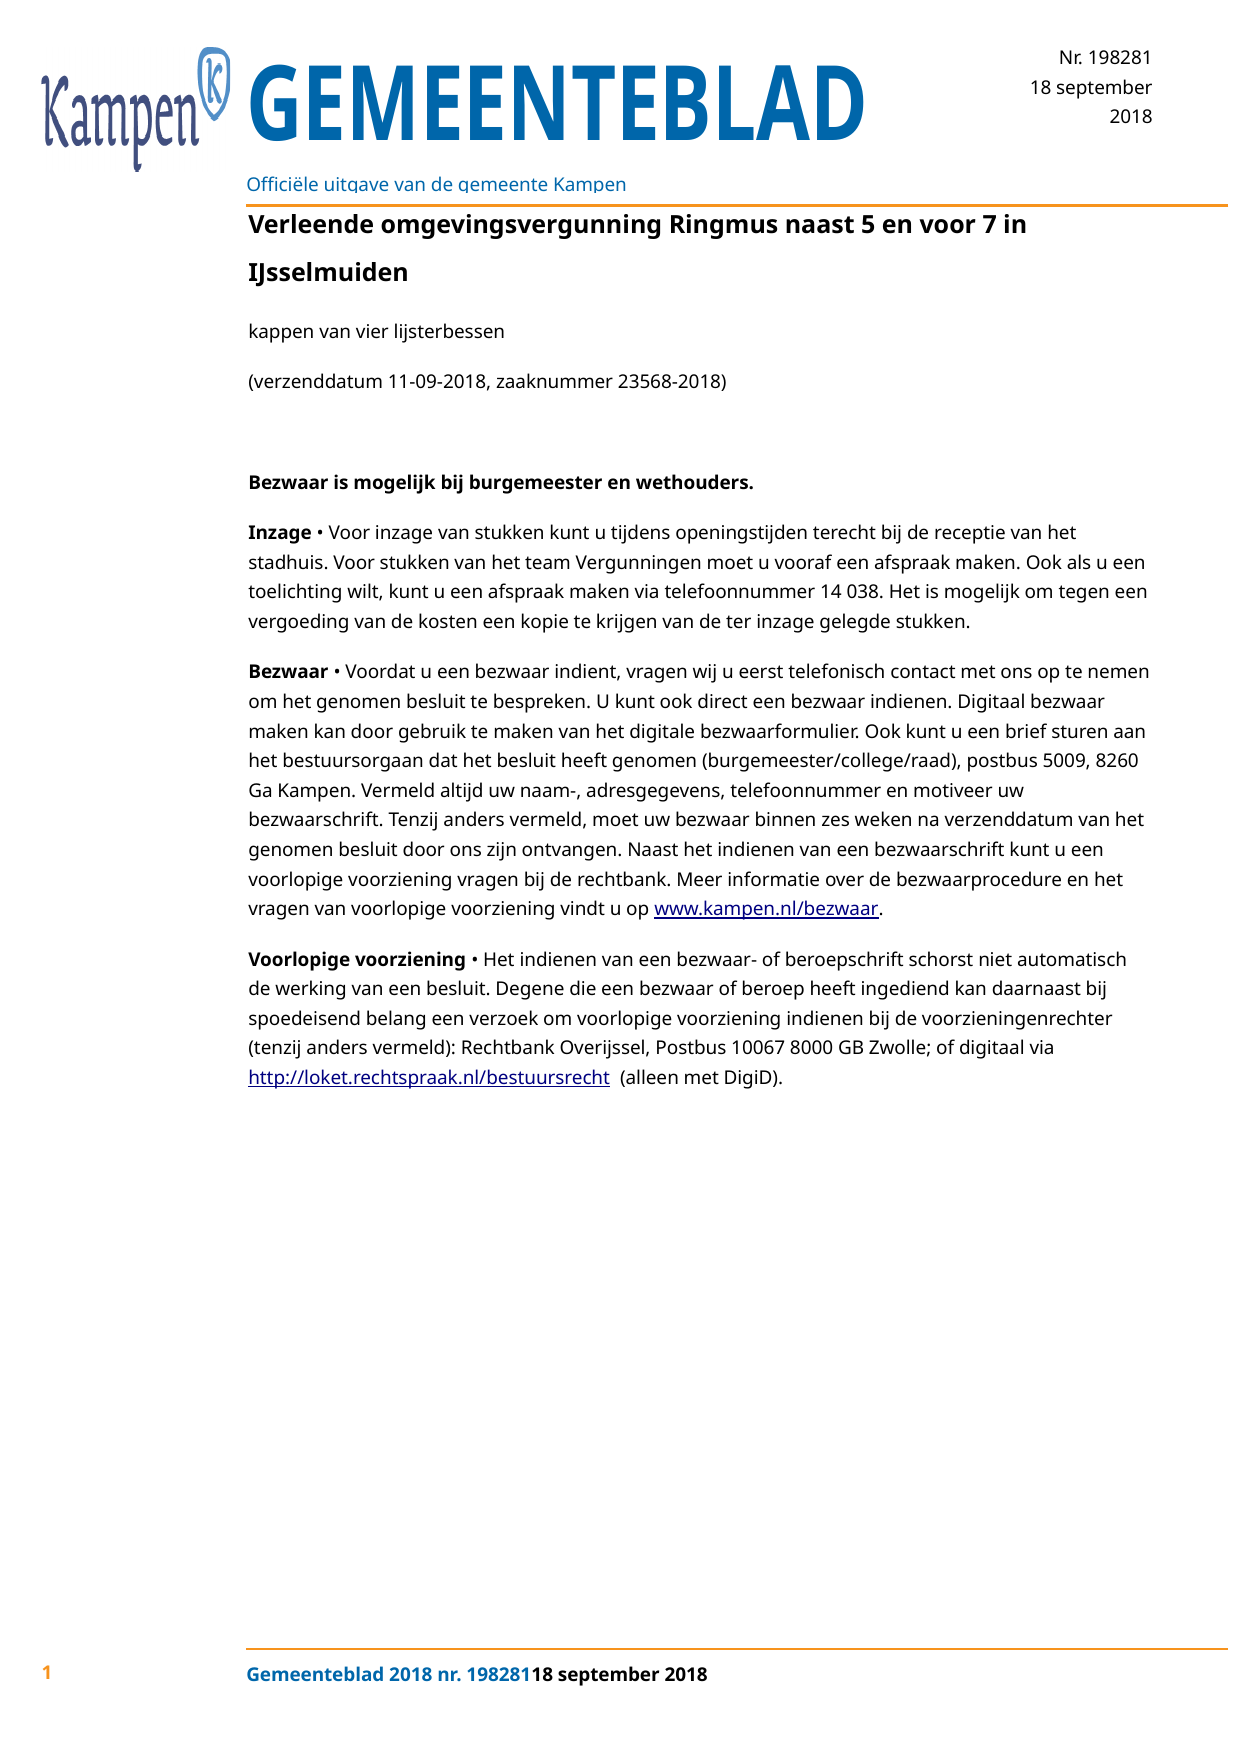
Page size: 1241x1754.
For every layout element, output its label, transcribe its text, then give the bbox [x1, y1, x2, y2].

text Inzage • Voor inzage van stukken kunt u tijdens openingstijden terecht bij de receptie van het stadhuis. Voor stukken van het team Vergunningen moet u vooraf een afspraak maken. Ook als u een toelichting wilt, kunt u een afspraak maken via telefoonnummer 14 038. Het is mogelijk om tegen een vergoeding van de kosten een kopie te krijgen van de ter inzage gelegde stukken. [248, 519, 1152, 634]
text kappen van vier lijsterbessen [248, 318, 1152, 344]
picture [41, 47, 231, 172]
text Verleende omgevingsvergunning Ringmus naast 5 en voor 7 in IJsselmuiden [248, 207, 1152, 288]
text (verzenddatum 11-09-2018, zaaknummer 23568-2018) [248, 368, 1152, 394]
text Bezwaar • Voordat u een bezwaar indient, vragen wij u eerst telefonisch contact met ons op te nemen om het genomen besluit te bespreken. U kunt ook direct een bezwaar indienen. Digitaal bezwaar maken kan door gebruik te maken van het digitale bezwaarformulier. Ook kunt u een brief sturen aan het bestuursorgaan dat het besluit heeft genomen (burgemeester/college/raad), postbus 5009, 8260 Ga Kampen. Vermeld altijd uw naam-, adresgegevens, telefoonnummer en motiveer uw bezwaarschrift. Tenzij anders vermeld, moet uw bezwaar binnen zes weken na verzenddatum van het genomen besluit door ons zijn ontvangen. Naast het indienen van een bezwaarschrift kunt u een voorlopige voorziening vragen bij de rechtbank. Meer informatie over de bezwaarprocedure en het vragen van voorlopige voorziening vindt u op www.kampen.nl/bezwaar. [248, 659, 1152, 921]
text Voorlopige voorziening • Het indienen van een bezwaar- of beroepschrift schorst niet automatisch de werking van een besluit. Degene die een bezwaar of beroep heeft ingediend kan daarnaast bij spoedeisend belang een verzoek om voorlopige voorziening indienen bij de voorzieningenrechter (tenzij anders vermeld): Rechtbank Overijssel, Postbus 10067 8000 GB Zwolle; of digitaal via http://loket.rechtspraak.nl/bestuursrecht (alleen met DigiD). [248, 946, 1152, 1090]
text Bezwaar is mogelijk bij burgemeester en wethouders. [248, 469, 1152, 495]
